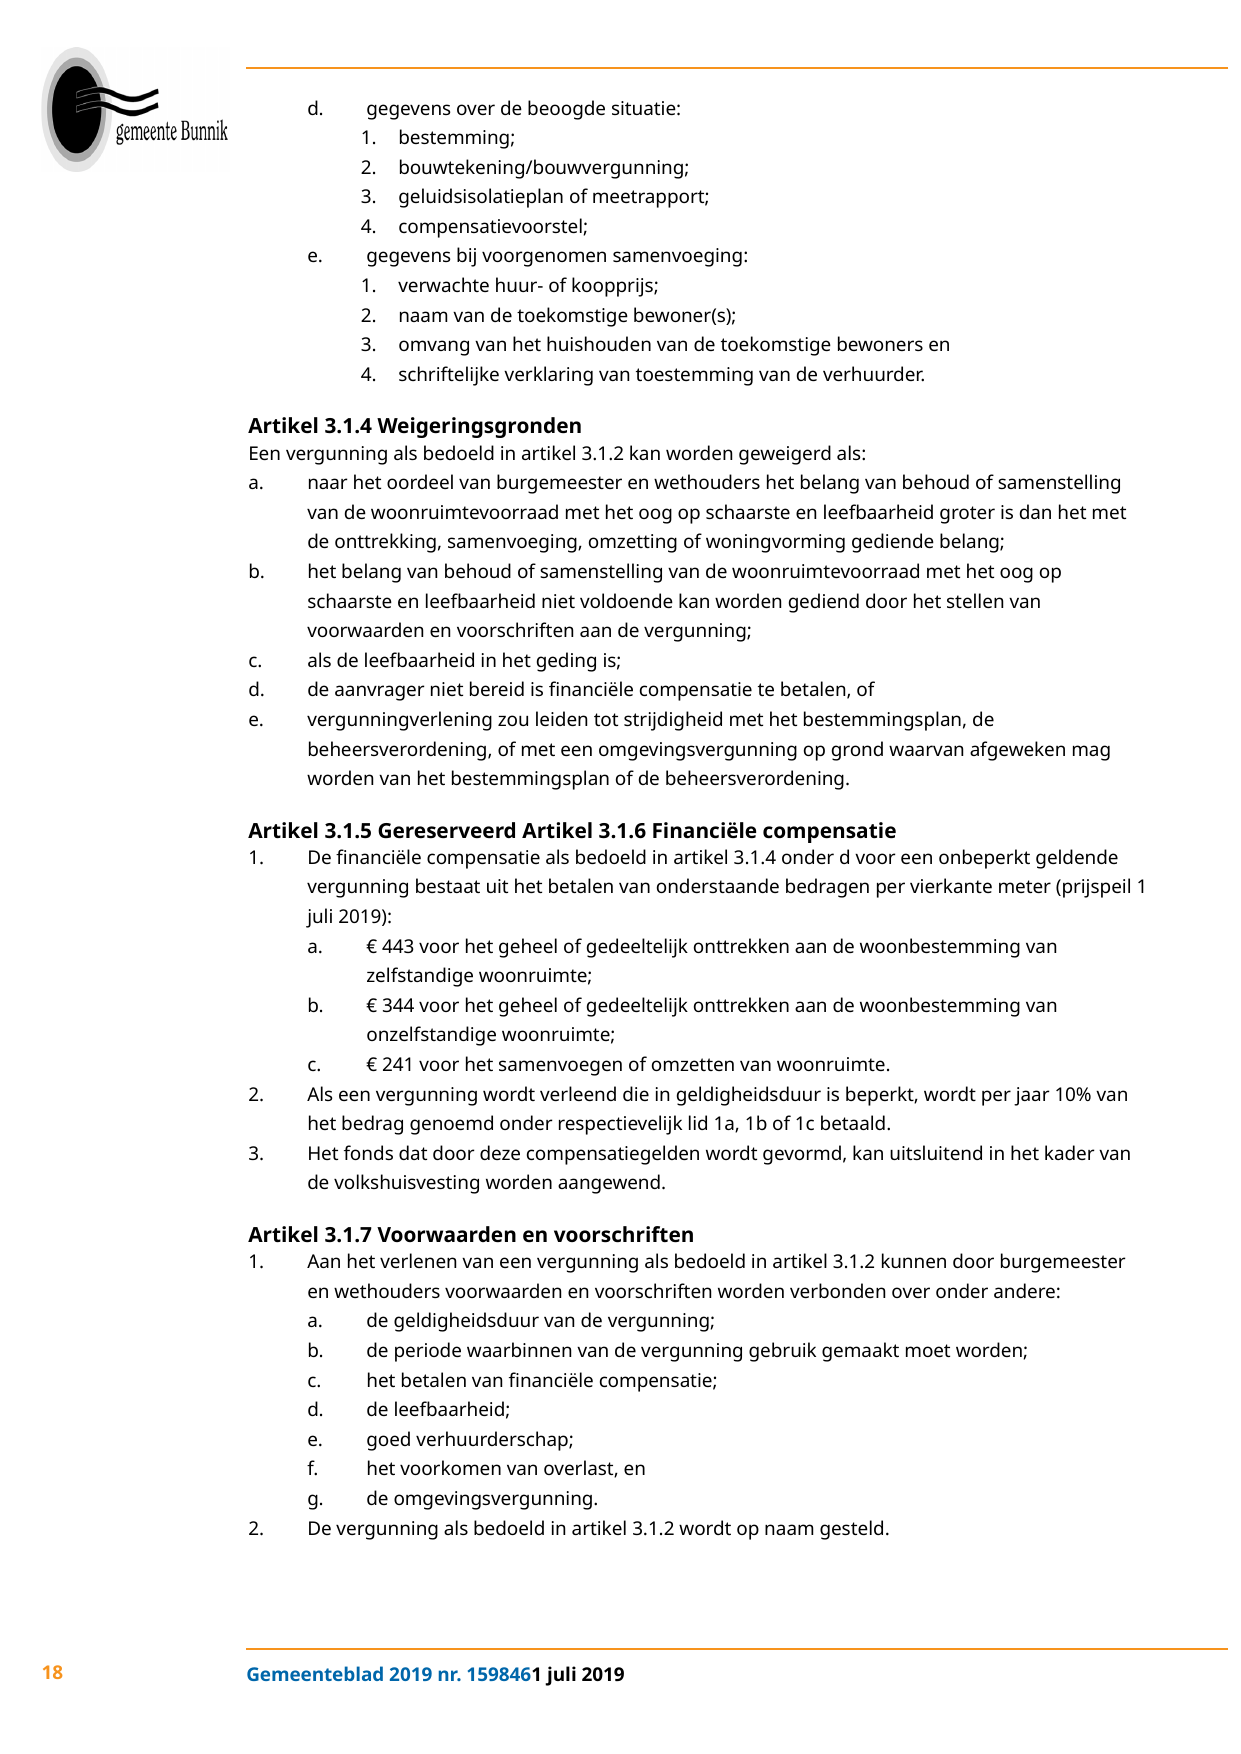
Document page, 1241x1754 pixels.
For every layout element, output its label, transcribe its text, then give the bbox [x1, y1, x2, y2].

list de periode waarbinnen van de vergunning gebruik gemaakt moet worden; [307, 1337, 1152, 1363]
list vergunningverlening zou leiden tot strijdigheid met het bestemmingsplan, de beheersverordening, of met een omgevingsvergunning op grond waarvan afgeweken mag worden van het bestemmingsplan of de beheersverordening. [248, 706, 1152, 791]
list Als een vergunning wordt verleend die in geldigheidsduur is beperkt, wordt per jaar 10% van het bedrag genoemd onder respectievelijk lid 1a, 1b of 1c betaald. [248, 1081, 1152, 1136]
list het betalen van financiële compensatie; [307, 1367, 1152, 1392]
list de geldigheidsduur van de vergunning; [307, 1308, 1152, 1333]
list het voorkomen van overlast, en [307, 1456, 1152, 1481]
text Artikel 3.1.5 Gereserveerd Artikel 3.1.6 Financiële compensatie [248, 816, 1152, 844]
list Aan het verlenen van een vergunning als bedoeld in artikel 3.1.2 kunnen door burgemeester en wethouders voorwaarden en voorschriften worden verbonden over onder andere: [248, 1248, 1152, 1304]
list Het fonds dat door deze compensatiegelden wordt gevormd, kan uitsluitend in het kader van de volkshuisvesting worden aangewend. [248, 1140, 1152, 1195]
list het belang van behoud of samenstelling van de woonruimtevoorraad met het oog op schaarste en leefbaarheid niet voldoende kan worden gediend door het stellen van voorwaarden en voorschriften aan de vergunning; [248, 558, 1152, 643]
list goed verhuurderschap; [307, 1426, 1152, 1452]
text Artikel 3.1.4 Weigeringsgronden [248, 411, 1152, 440]
list gegevens over de beoogde situatie: [307, 95, 1152, 121]
list de omgevingsvergunning. [307, 1485, 1152, 1511]
picture [41, 47, 231, 172]
list gegevens bij voorgenomen samenvoeging: [307, 243, 1152, 268]
list De vergunning als bedoeld in artikel 3.1.2 wordt op naam gesteld. [248, 1515, 1152, 1540]
list De financiële compensatie als bedoeld in artikel 3.1.4 onder d voor een onbeperkt geldende vergunning bestaat uit het betalen van onderstaande bedragen per vierkante meter (prijspeil 1 juli 2019): [248, 844, 1152, 929]
list € 241 voor het samenvoegen of omzetten van woonruimte. [307, 1051, 1152, 1077]
list de aanvrager niet bereid is financiële compensatie te betalen, of [248, 677, 1152, 702]
list naar het oordeel van burgemeester en wethouders het belang van behoud of samenstelling van de woonruimtevoorraad met het oog op schaarste en leefbaarheid groter is dan het met de onttrekking, samenvoeging, omzetting of woningvorming gediende belang; [248, 469, 1152, 554]
list schriftelijke verklaring van toestemming van de verhuurder. [361, 361, 1152, 387]
list € 443 voor het geheel of gedeeltelijk onttrekken aan de woonbestemming van zelfstandige woonruimte; [307, 933, 1152, 988]
list de leefbaarheid; [307, 1396, 1152, 1422]
list omvang van het huishouden van de toekomstige bewoners en [361, 331, 1152, 357]
list bestemming; [361, 124, 1152, 150]
text Artikel 3.1.7 Voorwaarden en voorschriften [248, 1220, 1152, 1248]
list geluidsisolatieplan of meetrapport; [361, 183, 1152, 209]
list bouwtekening/bouwvergunning; [361, 154, 1152, 180]
text Een vergunning als bedoeld in artikel 3.1.2 kan worden geweigerd als: [248, 440, 1152, 466]
list als de leefbaarheid in het geding is; [248, 647, 1152, 673]
list € 344 voor het geheel of gedeeltelijk onttrekken aan de woonbestemming van onzelfstandige woonruimte; [307, 992, 1152, 1047]
list compensatievoorstel; [361, 213, 1152, 239]
list verwachte huur- of koopprijs; [361, 272, 1152, 298]
list naam van de toekomstige bewoner(s); [361, 302, 1152, 328]
